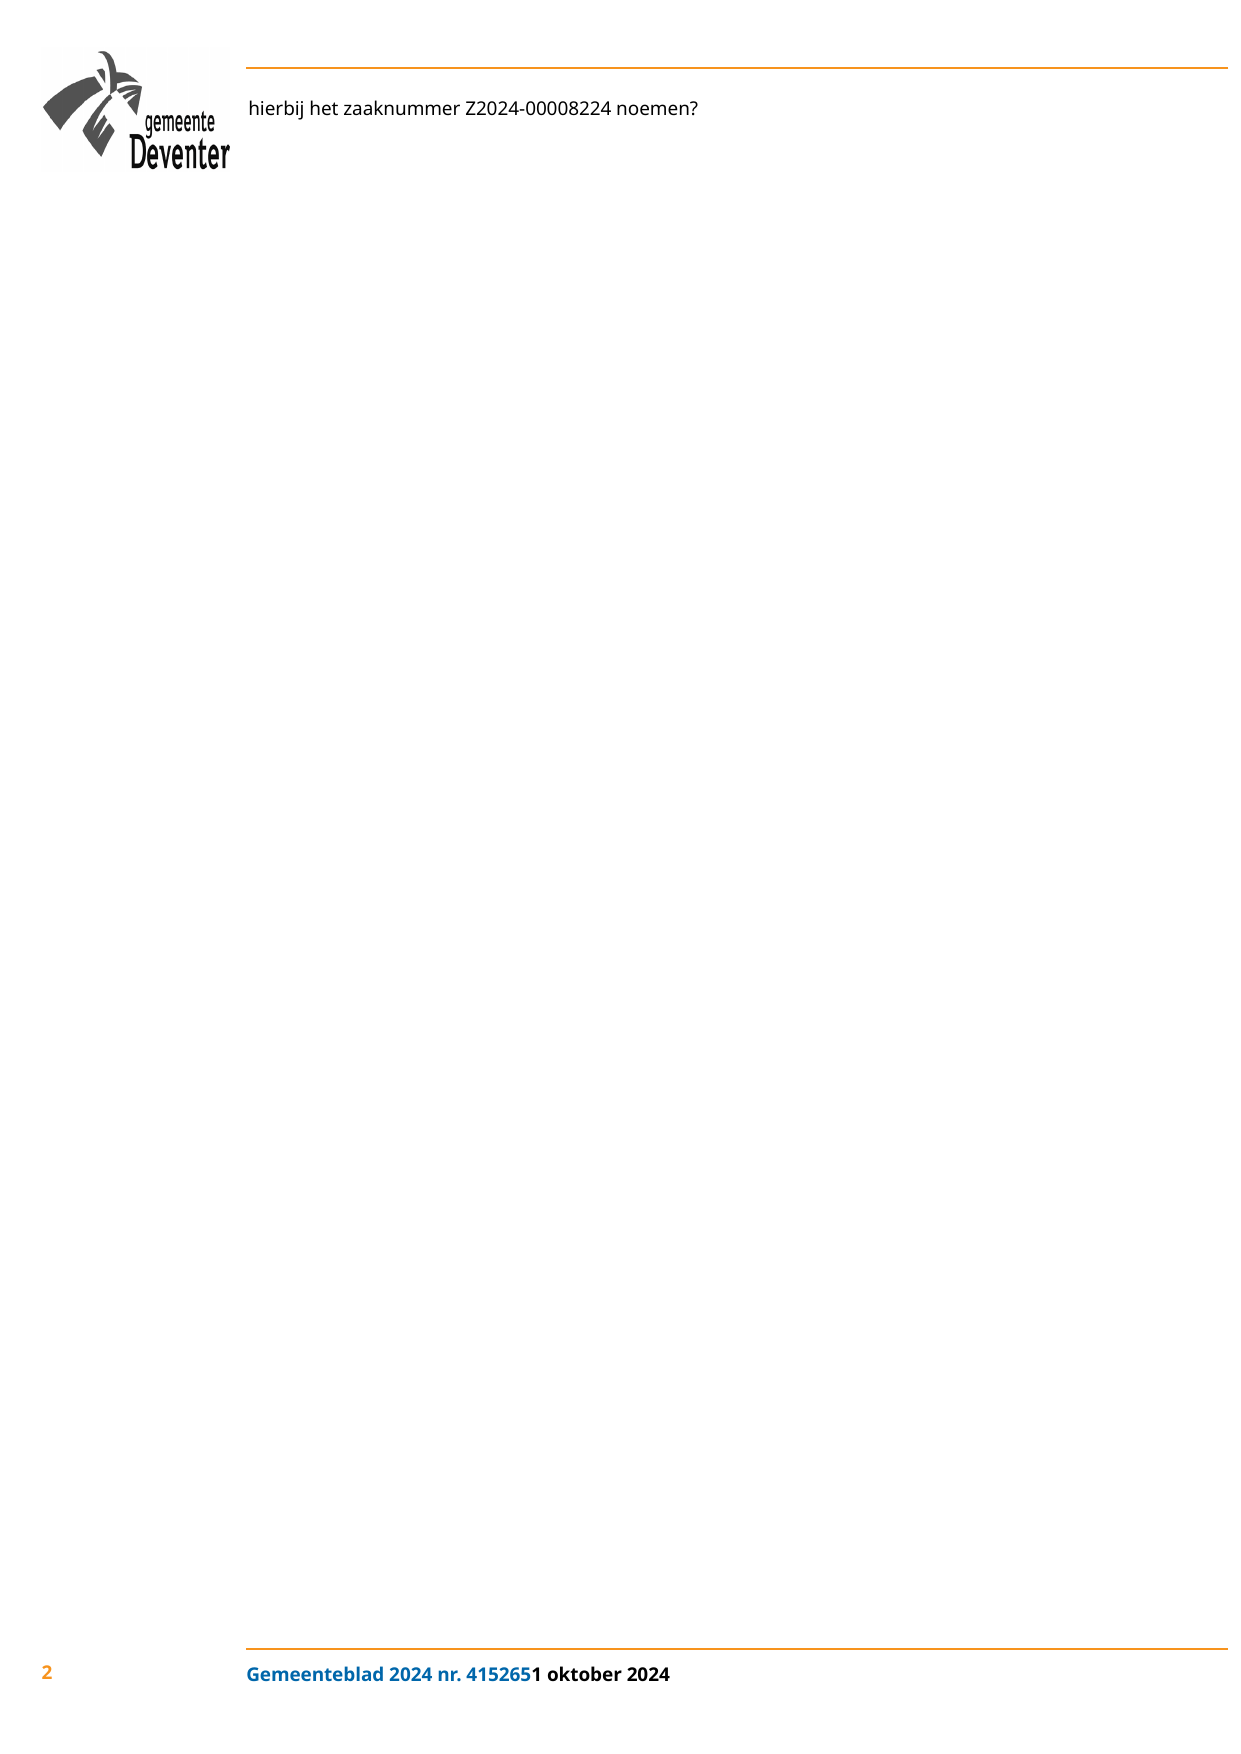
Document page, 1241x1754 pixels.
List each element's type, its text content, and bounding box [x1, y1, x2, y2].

text hierbij het zaaknummer Z2024-00008224 noemen? [248, 95, 1152, 121]
picture [41, 47, 231, 172]
